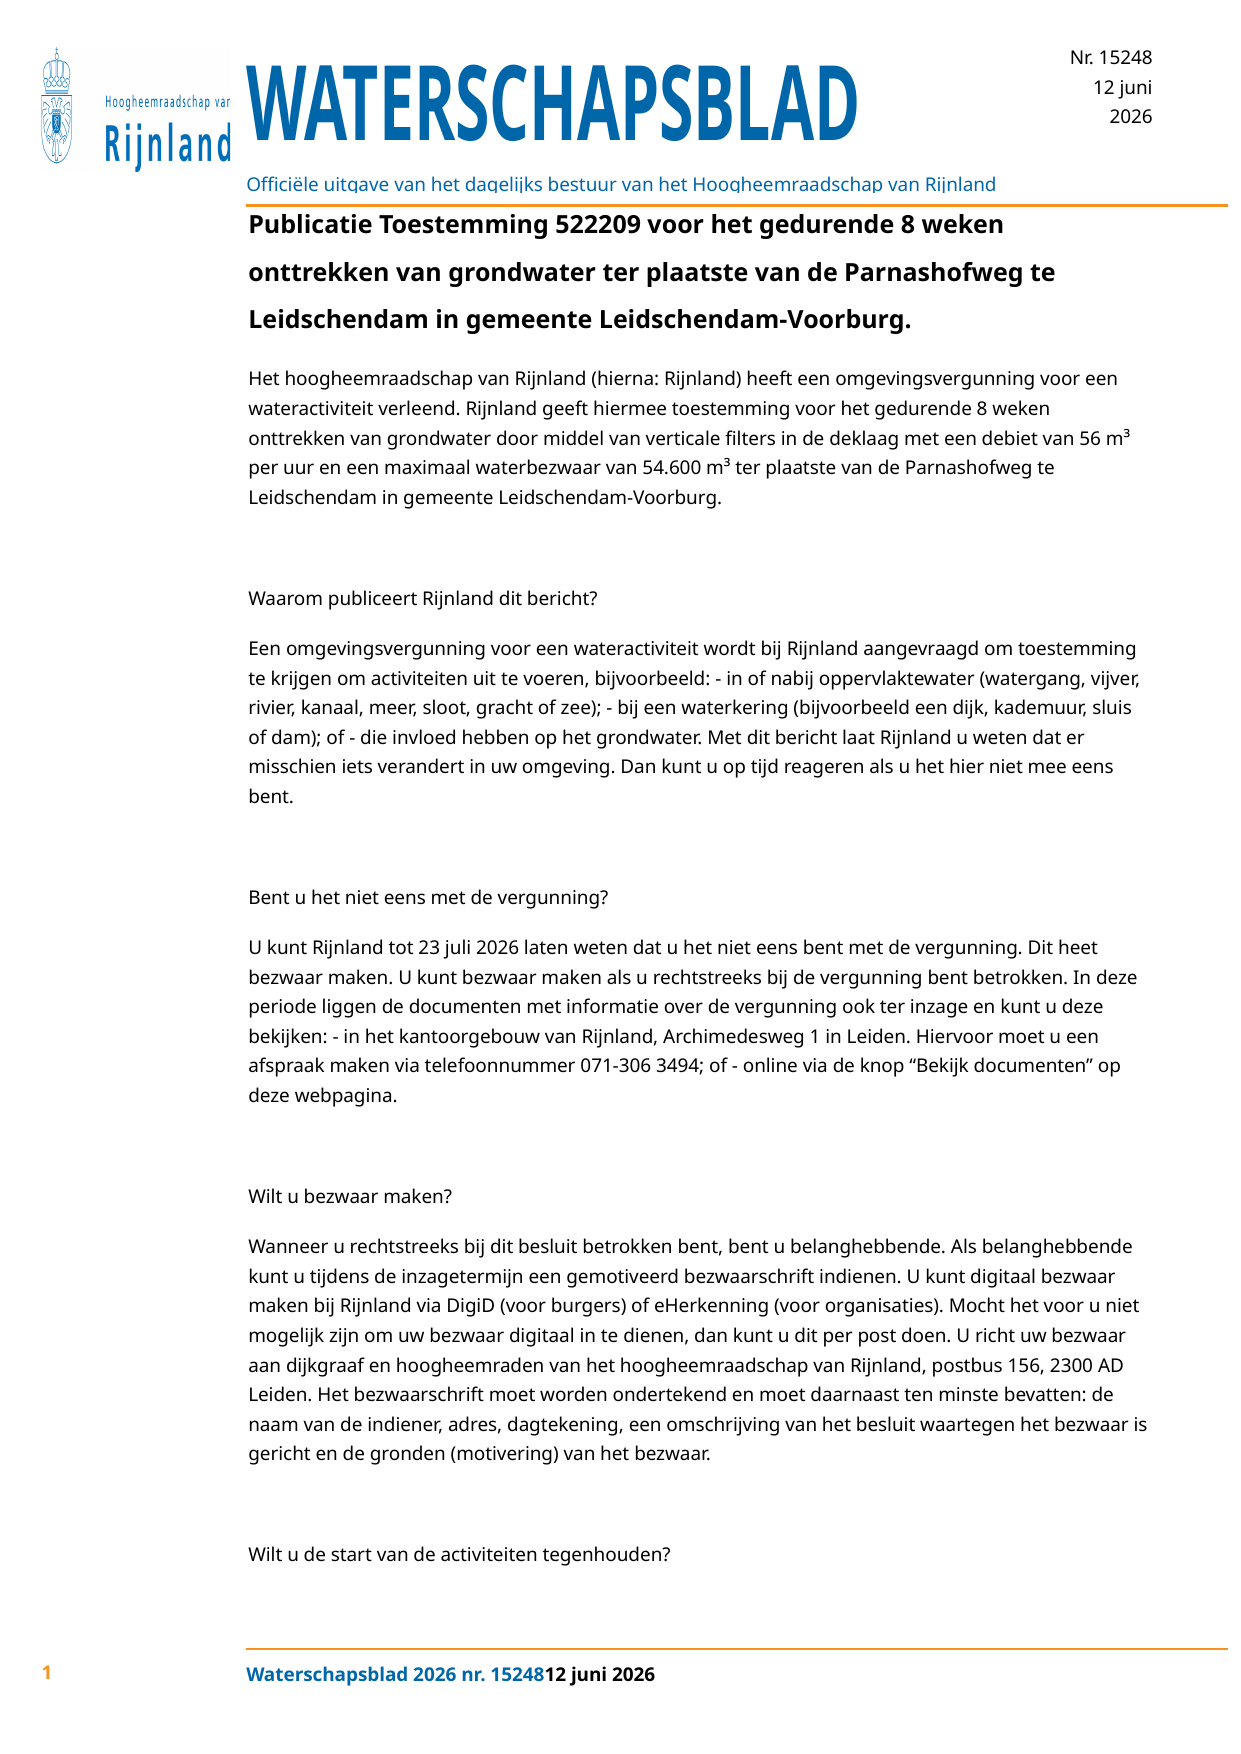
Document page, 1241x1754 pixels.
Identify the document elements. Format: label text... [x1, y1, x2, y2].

picture [41, 47, 231, 172]
text Wilt u de start van de activiteiten tegenhouden? [248, 1541, 1152, 1567]
text Publicatie Toestemming 522209 voor het gedurende 8 weken onttrekken van grondwater ter plaatste van de Parnashofweg te Leidschendam in gemeente Leidschendam-Voorburg. [248, 207, 1152, 336]
text Waarom publiceert Rijnland dit bericht? [248, 585, 1152, 610]
text Wanneer u rechtstreeks bij dit besluit betrokken bent, bent u belanghebbende. Als belanghebbende kunt u tijdens de inzagetermijn een gemotiveerd bezwaarschrift indienen. U kunt digitaal bezwaar maken bij Rijnland via DigiD (voor burgers) of eHerkenning (voor organisaties). Mocht het voor u niet mogelijk zijn om uw bezwaar digitaal in te dienen, dan kunt u dit per post doen. U richt uw bezwaar aan dijkgraaf en hoogheemraden van het hoogheemraadschap van Rijnland, postbus 156, 2300 AD Leiden. Het bezwaarschrift moet worden ondertekend en moet daarnaast ten minste bevatten: de naam van de indiener, adres, dagtekening, een omschrijving van het besluit waartegen het bezwaar is gericht en de gronden (motivering) van het bezwaar. [248, 1233, 1152, 1466]
text U kunt Rijnland tot 23 juli 2026 laten weten dat u het niet eens bent met de vergunning. Dit heet bezwaar maken. U kunt bezwaar maken als u rechtstreeks bij de vergunning bent betrokken. In deze periode liggen de documenten met informatie over de vergunning ook ter inzage en kunt u deze bekijken: - in het kantoorgebouw van Rijnland, Archimedesweg 1 in Leiden. Hiervoor moet u een afspraak maken via telefoonnummer 071-306 3494; of - online via de knop “Bekijk documenten” op deze webpagina. [248, 934, 1152, 1108]
text Wilt u bezwaar maken? [248, 1183, 1152, 1209]
text Bent u het niet eens met de vergunning? [248, 884, 1152, 909]
text Het hoogheemraadschap van Rijnland (hierna: Rijnland) heeft een omgevingsvergunning voor een wateractiviteit verleend. Rijnland geeft hiermee toestemming voor het gedurende 8 weken onttrekken van grondwater door middel van verticale filters in de deklaag met een debiet van 56 m³ per uur en een maximaal waterbezwaar van 54.600 m³ ter plaatste van de Parnashofweg te Leidschendam in gemeente Leidschendam-Voorburg. [248, 366, 1152, 509]
text Een omgevingsvergunning voor een wateractiviteit wordt bij Rijnland aangevraagd om toestemming te krijgen om activiteiten uit te voeren, bijvoorbeeld: - in of nabij oppervlaktewater (watergang, vijver, rivier, kanaal, meer, sloot, gracht of zee); - bij een waterkering (bijvoorbeeld een dijk, kademuur, sluis of dam); of - die invloed hebben op het grondwater. Met dit bericht laat Rijnland u weten dat er misschien iets verandert in uw omgeving. Dan kunt u op tijd reageren als u het hier niet mee eens bent. [248, 635, 1152, 809]
